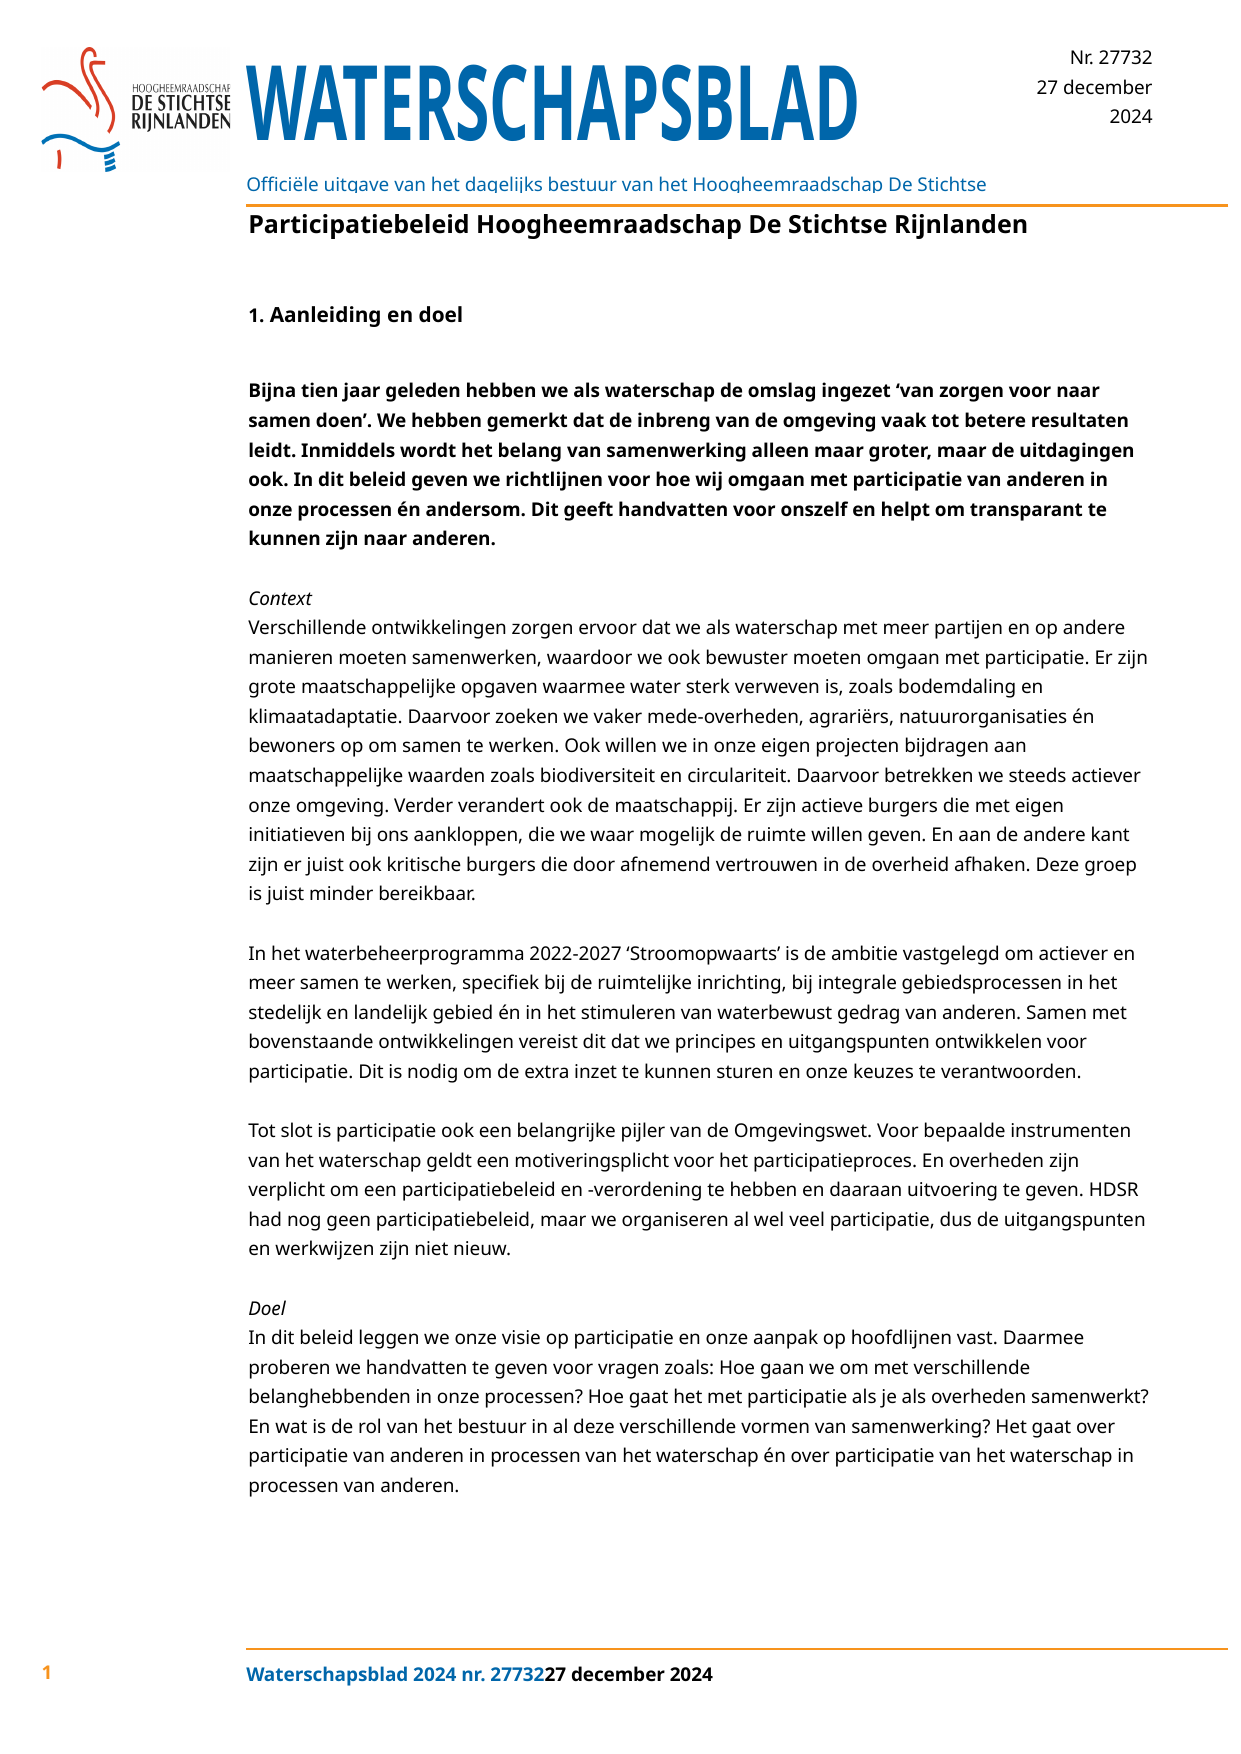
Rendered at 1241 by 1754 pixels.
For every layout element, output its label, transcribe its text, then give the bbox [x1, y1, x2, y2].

picture [41, 47, 231, 172]
text Bijna tien jaar geleden hebben we als waterschap de omslag ingezet ‘van zorgen voor naar samen doen’. We hebben gemerkt dat de inbreng van de omgeving vaak tot betere resultaten leidt. Inmiddels wordt het belang van samenwerking alleen maar groter, maar de uitdagingen ook. In dit beleid geven we richtlijnen voor hoe wij omgaan met participatie van anderen in onze processen én andersom. Dit geeft handvatten voor onszelf en helpt om transparant te kunnen zijn naar anderen. [248, 378, 1152, 551]
text Verschillende ontwikkelingen zorgen ervoor dat we als waterschap met meer partijen en op andere manieren moeten samenwerken, waardoor we ook bewuster moeten omgaan met participatie. Er zijn grote maatschappelijke opgaven waarmee water sterk verweven is, zoals bodemdaling en klimaatadaptatie. Daarvoor zoeken we vaker mede-overheden, agrariërs, natuurorganisaties én bewoners op om samen te werken. Ook willen we in onze eigen projecten bijdragen aan maatschappelijke waarden zoals biodiversiteit en circulariteit. Daarvoor betrekken we steeds actiever onze omgeving. Verder verandert ook de maatschappij. Er zijn actieve burgers die met eigen initiatieven bij ons aankloppen, die we waar mogelijk de ruimte willen geven. En aan de andere kant zijn er juist ook kritische burgers die door afnemend vertrouwen in de overheid afhaken. Deze groep is juist minder bereikbaar. [248, 614, 1152, 906]
text Doel [248, 1295, 1152, 1320]
text Tot slot is participatie ook een belangrijke pijler van de Omgevingswet. Voor bepaalde instrumenten van het waterschap geldt een motiveringsplicht voor het participatieproces. En overheden zijn verplicht om een participatiebeleid en -verordening te hebben en daaraan uitvoering te geven. HDSR had nog geen participatiebeleid, maar we organiseren al wel veel participatie, dus de uitgangspunten en werkwijzen zijn niet nieuw. [248, 1117, 1152, 1261]
text 1. Aanleiding en doel [248, 300, 1152, 328]
text In het waterbeheerprogramma 2022-2027 ‘Stroomopwaarts’ is de ambitie vastgelegd om actiever en meer samen te werken, specifiek bij de ruimtelijke inrichting, bij integrale gebiedsprocessen in het stedelijk en landelijk gebied én in het stimuleren van waterbewust gedrag van anderen. Samen met bovenstaande ontwikkelingen vereist dit dat we principes en uitgangspunten ontwikkelen voor participatie. Dit is nodig om de extra inzet te kunnen sturen en onze keuzes te verantwoorden. [248, 940, 1152, 1084]
text Context [248, 585, 1152, 610]
text In dit beleid leggen we onze visie op participatie en onze aanpak op hoofdlijnen vast. Daarmee proberen we handvatten te geven voor vragen zoals: Hoe gaan we om met verschillende belanghebbenden in onze processen? Hoe gaat het met participatie als je als overheden samenwerkt? En wat is de rol van het bestuur in al deze verschillende vormen van samenwerking? Het gaat over participatie van anderen in processen van het waterschap én over participatie van het waterschap in processen van anderen. [248, 1324, 1152, 1498]
text Participatiebeleid Hoogheemraadschap De Stichtse Rijnlanden [248, 207, 1152, 241]
